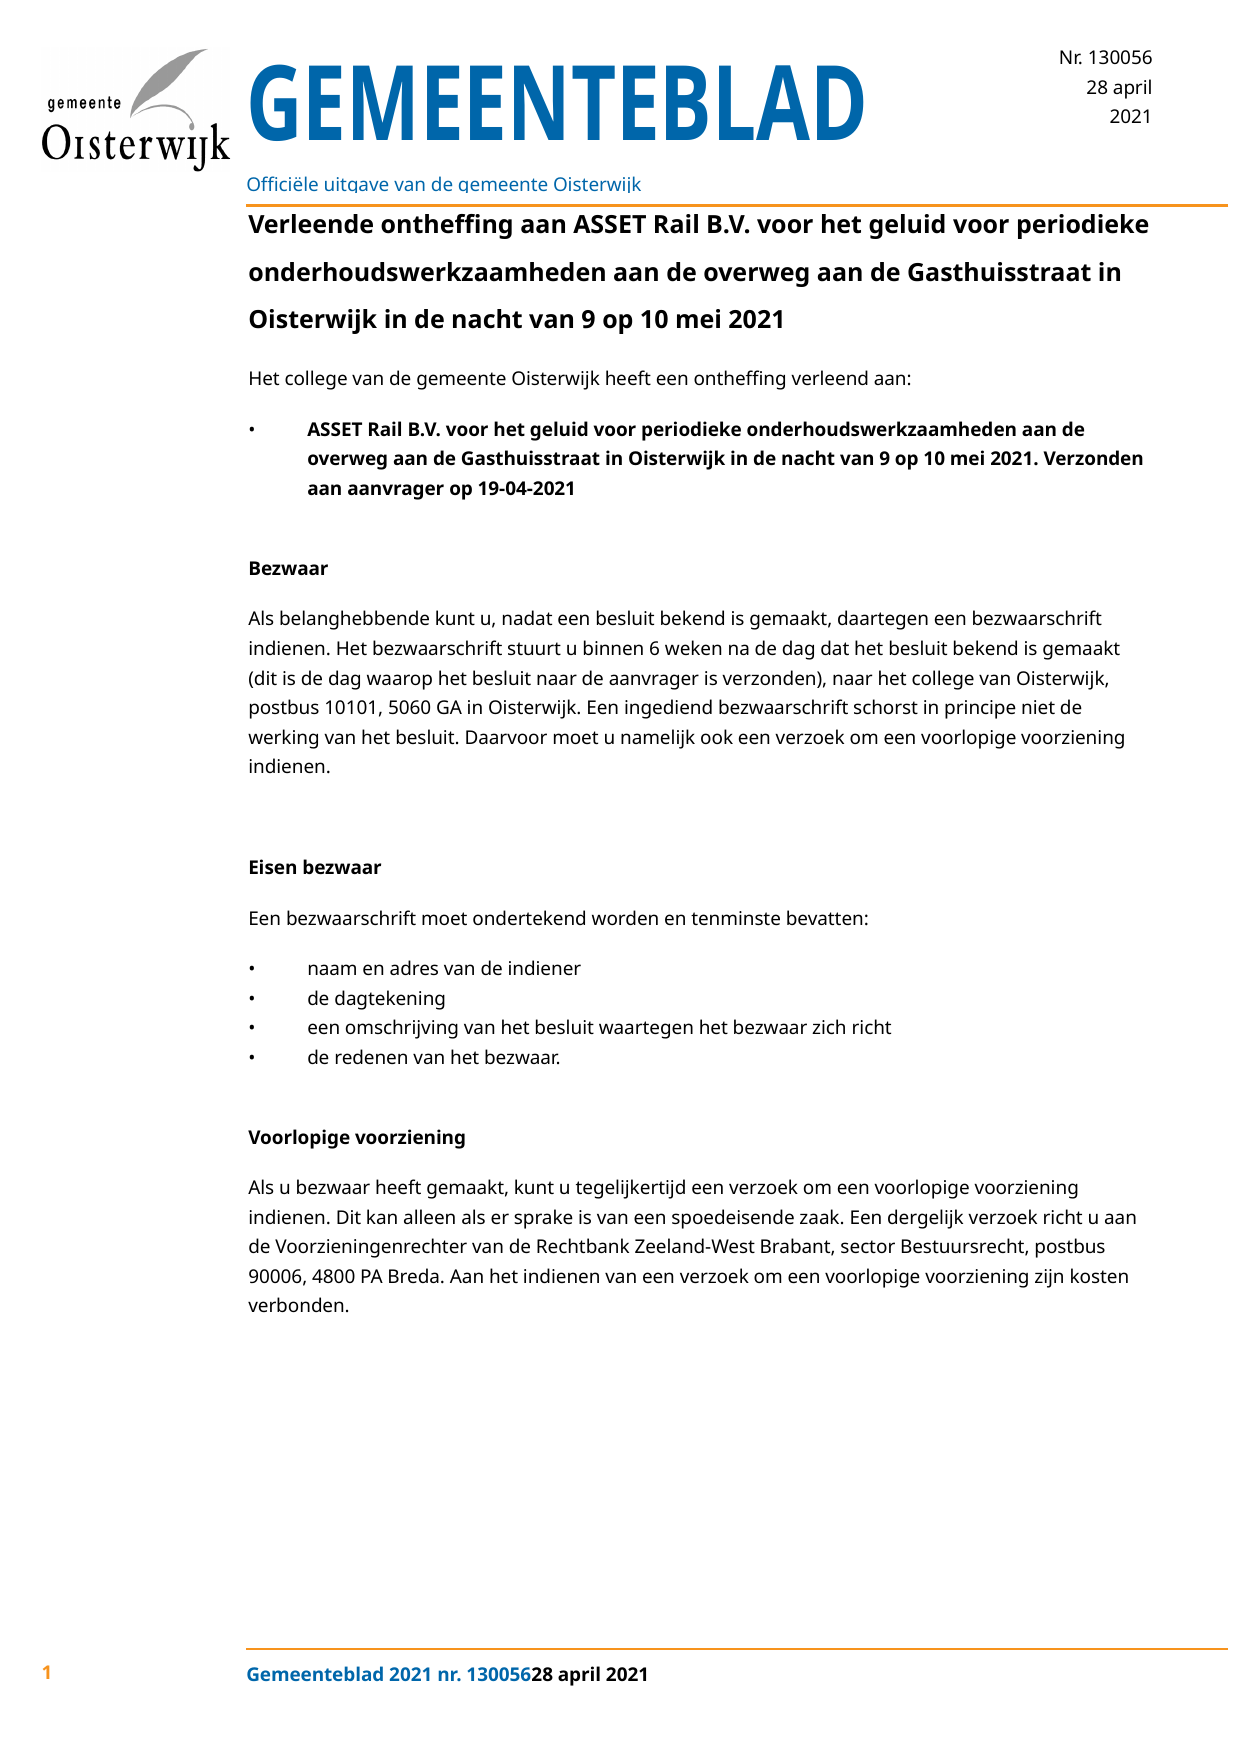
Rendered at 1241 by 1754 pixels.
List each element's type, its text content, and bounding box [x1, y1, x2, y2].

text Het college van de gemeente Oisterwijk heeft een ontheffing verleend aan: [248, 366, 1152, 391]
picture [41, 47, 231, 172]
text Als u bezwaar heeft gemaakt, kunt u tegelijkertijd een verzoek om een voorlopige voorziening indienen. Dit kan alleen als er sprake is van een spoedeisende zaak. Een dergelijk verzoek richt u aan de Voorzieningenrechter van de Rechtbank Zeeland-West Brabant, sector Bestuursrecht, postbus 90006, 4800 PA Breda. Aan het indienen van een verzoek om een voorlopige voorziening zijn kosten verbonden. [248, 1174, 1152, 1318]
list naam en adres van de indiener [248, 955, 1152, 981]
list ASSET Rail B.V. voor het geluid voor periodieke onderhoudswerkzaamheden aan de overweg aan de Gasthuisstraat in Oisterwijk in de nacht van 9 op 10 mei 2021. Verzonden aan aanvrager op 19-04-2021 [248, 416, 1152, 501]
text Als belanghebbende kunt u, nadat een besluit bekend is gemaakt, daartegen een bezwaarschrift indienen. Het bezwaarschrift stuurt u binnen 6 weken na de dag dat het besluit bekend is gemaakt (dit is de dag waarop het besluit naar de aanvrager is verzonden), naar het college van Oisterwijk, postbus 10101, 5060 GA in Oisterwijk. Een ingediend bezwaarschrift schorst in principe niet de werking van het besluit. Daarvoor moet u namelijk ook een verzoek om een voorlopige voorziening indienen. [248, 606, 1152, 779]
text Bezwaar [248, 555, 1152, 581]
text Eisen bezwaar [248, 854, 1152, 880]
list de redenen van het bezwaar. [248, 1044, 1152, 1069]
text Voorlopige voorziening [248, 1124, 1152, 1149]
text Verleende ontheffing aan ASSET Rail B.V. voor het geluid voor periodieke onderhoudswerkzaamheden aan de overweg aan de Gasthuisstraat in Oisterwijk in de nacht van 9 op 10 mei 2021 [248, 207, 1152, 336]
text Een bezwaarschrift moet ondertekend worden en tenminste bevatten: [248, 905, 1152, 930]
list een omschrijving van het besluit waartegen het bezwaar zich richt [248, 1014, 1152, 1040]
list de dagtekening [248, 985, 1152, 1010]
